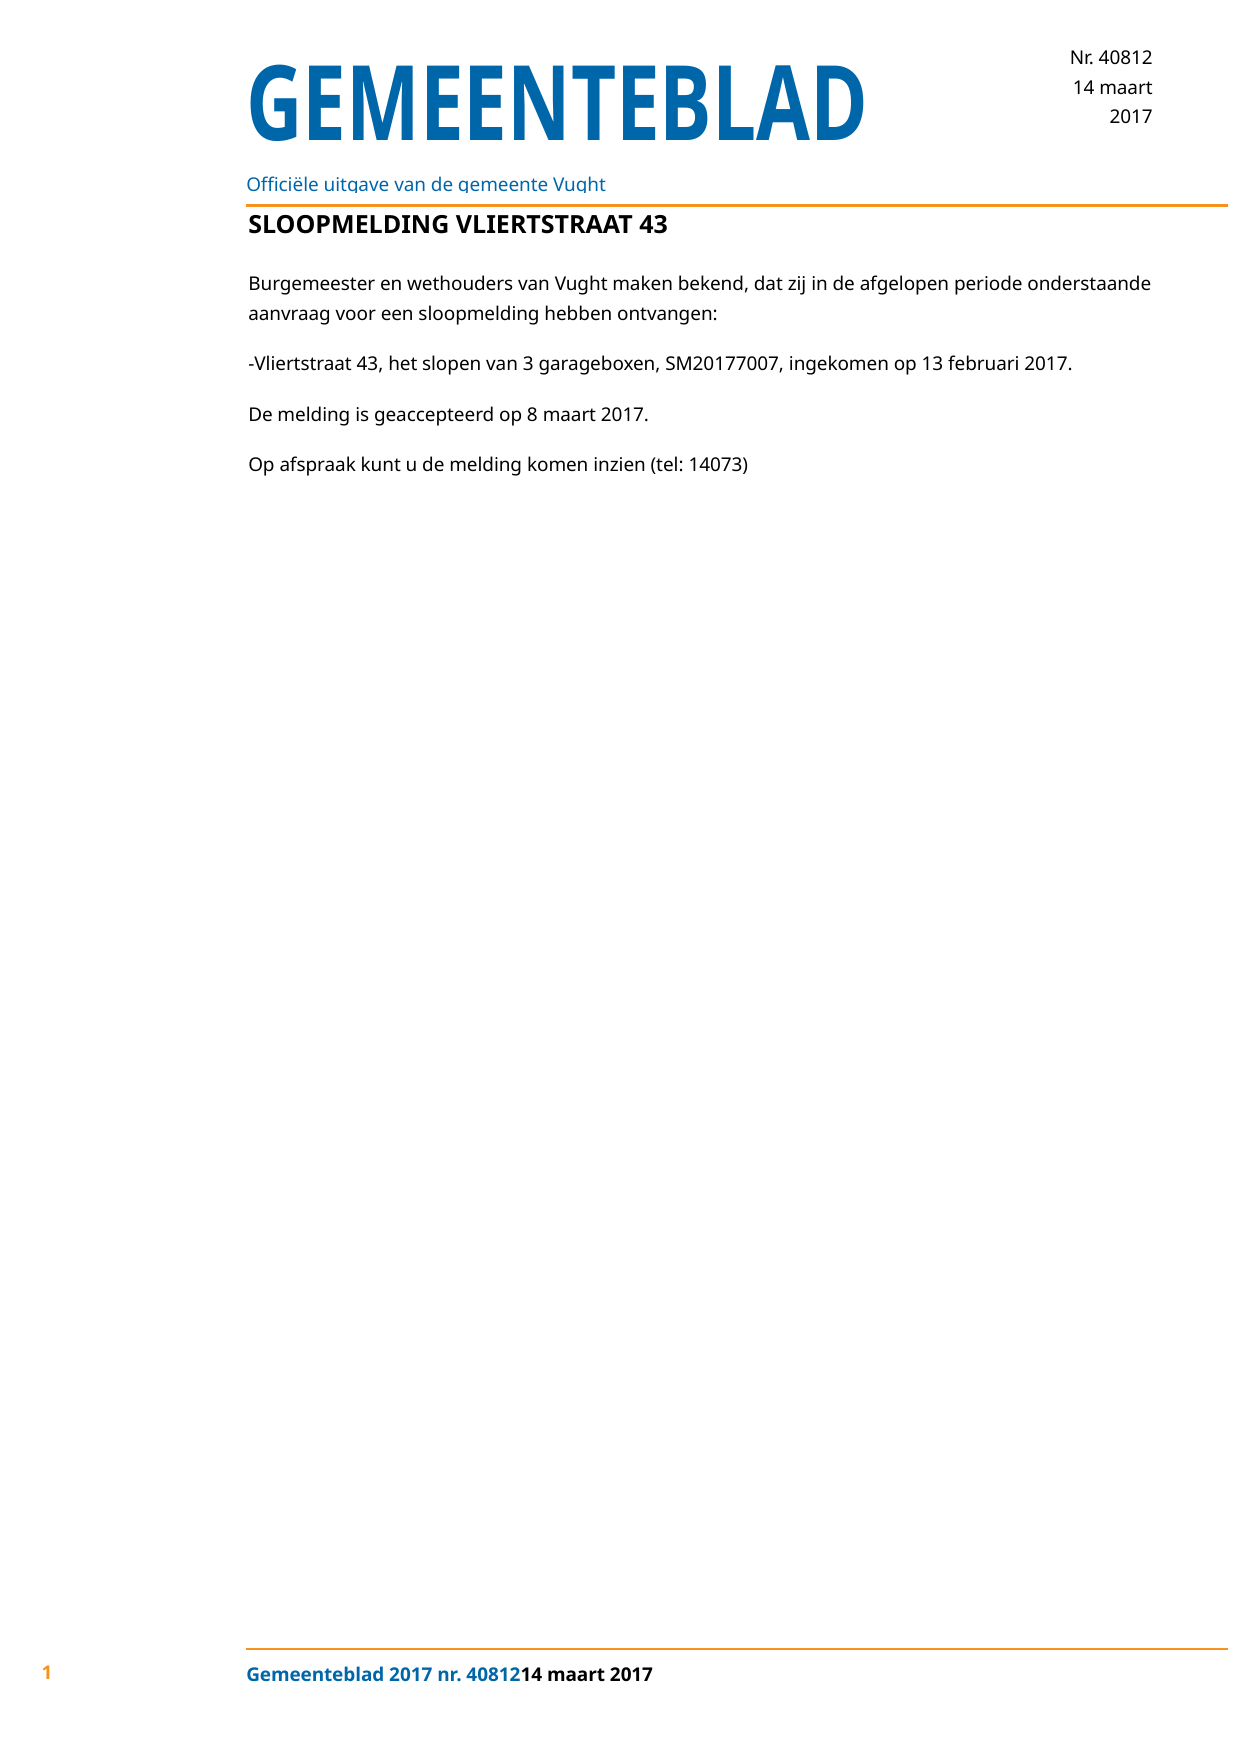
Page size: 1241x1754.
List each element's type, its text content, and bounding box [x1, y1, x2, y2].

text Op afspraak kunt u de melding komen inzien (tel: 14073) [248, 451, 1152, 477]
text Burgemeester en wethouders van Vught maken bekend, dat zij in de afgelopen periode onderstaande aanvraag voor een sloopmelding hebben ontvangen: [248, 270, 1152, 326]
text -Vliertstraat 43, het slopen van 3 garageboxen, SM20177007, ingekomen op 13 februari 2017. [248, 350, 1152, 376]
picture [41, 47, 231, 172]
text De melding is geaccepteerd op 8 maart 2017. [248, 401, 1152, 426]
text SLOOPMELDING VLIERTSTRAAT 43 [248, 207, 1152, 241]
